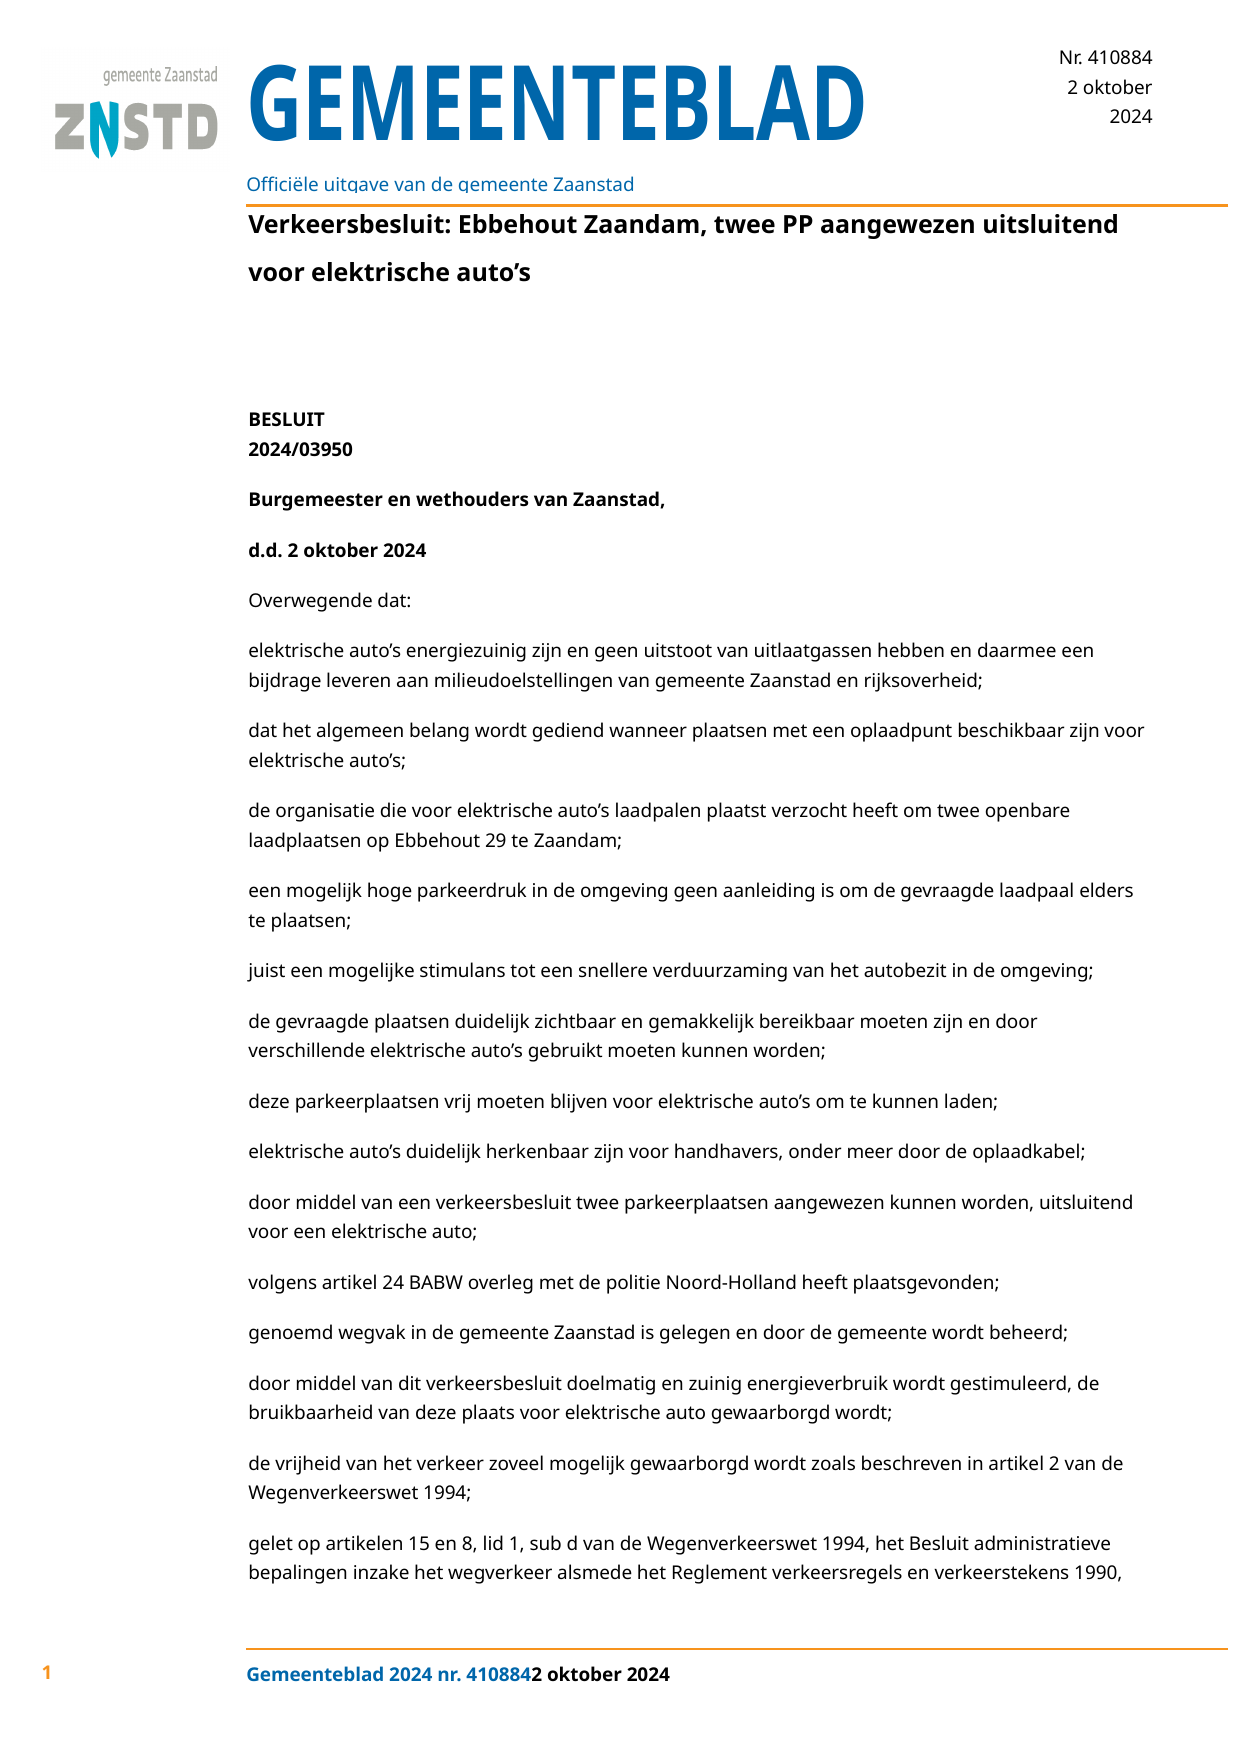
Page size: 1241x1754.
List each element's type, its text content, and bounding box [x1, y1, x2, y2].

text door middel van dit verkeersbesluit doelmatig en zuinig energieverbruik wordt gestimuleerd, de bruikbaarheid van deze plaats voor elektrische auto gewaarborgd wordt; [248, 1370, 1152, 1425]
text juist een mogelijke stimulans tot een snellere verduurzaming van het autobezit in de omgeving; [248, 958, 1152, 983]
text volgens artikel 24 BABW overleg met de politie Noord-Holland heeft plaatsgevonden; [248, 1269, 1152, 1294]
text BESLUIT [248, 406, 1152, 432]
text elektrische auto’s energiezuinig zijn en geen uitstoot van uitlaatgassen hebben en daarmee een bijdrage leveren aan milieudoelstellingen van gemeente Zaanstad en rijksoverheid; [248, 638, 1152, 693]
text Verkeersbesluit: Ebbehout Zaandam, twee PP aangewezen uitsluitend voor elektrische auto’s [248, 207, 1152, 288]
text de organisatie die voor elektrische auto’s laadpalen plaatst verzocht heeft om twee openbare laadplaatsen op Ebbehout 29 te Zaandam; [248, 798, 1152, 853]
text de gevraagde plaatsen duidelijk zichtbaar en gemakkelijk bereikbaar moeten zijn en door verschillende elektrische auto’s gebruikt moeten kunnen worden; [248, 1008, 1152, 1063]
text door middel van een verkeersbesluit twee parkeerplaatsen aangewezen kunnen worden, uitsluitend voor een elektrische auto; [248, 1189, 1152, 1244]
text genoemd wegvak in de gemeente Zaanstad is gelegen en door de gemeente wordt beheerd; [248, 1319, 1152, 1345]
text elektrische auto’s duidelijk herkenbaar zijn voor handhavers, onder meer door de oplaadkabel; [248, 1138, 1152, 1164]
text Overwegende dat: [248, 587, 1152, 613]
text Burgemeester en wethouders van Zaanstad, [248, 486, 1152, 512]
text d.d. 2 oktober 2024 [248, 537, 1152, 562]
picture [41, 47, 231, 172]
text deze parkeerplaatsen vrij moeten blijven voor elektrische auto’s om te kunnen laden; [248, 1088, 1152, 1114]
text een mogelijk hoge parkeerdruk in de omgeving geen aanleiding is om de gevraagde laadpaal elders te plaatsen; [248, 878, 1152, 933]
text dat het algemeen belang wordt gediend wanneer plaatsen met een oplaadpunt beschikbaar zijn voor elektrische auto’s; [248, 718, 1152, 773]
text 2024/03950 [248, 436, 1152, 462]
text de vrijheid van het verkeer zoveel mogelijk gewaarborgd wordt zoals beschreven in artikel 2 van de Wegenverkeerswet 1994; [248, 1450, 1152, 1505]
text gelet op artikelen 15 en 8, lid 1, sub d van de Wegenverkeerswet 1994, het Besluit administratieve bepalingen inzake het wegverkeer alsmede het Reglement verkeersregels en verkeerstekens 1990, [248, 1530, 1152, 1585]
